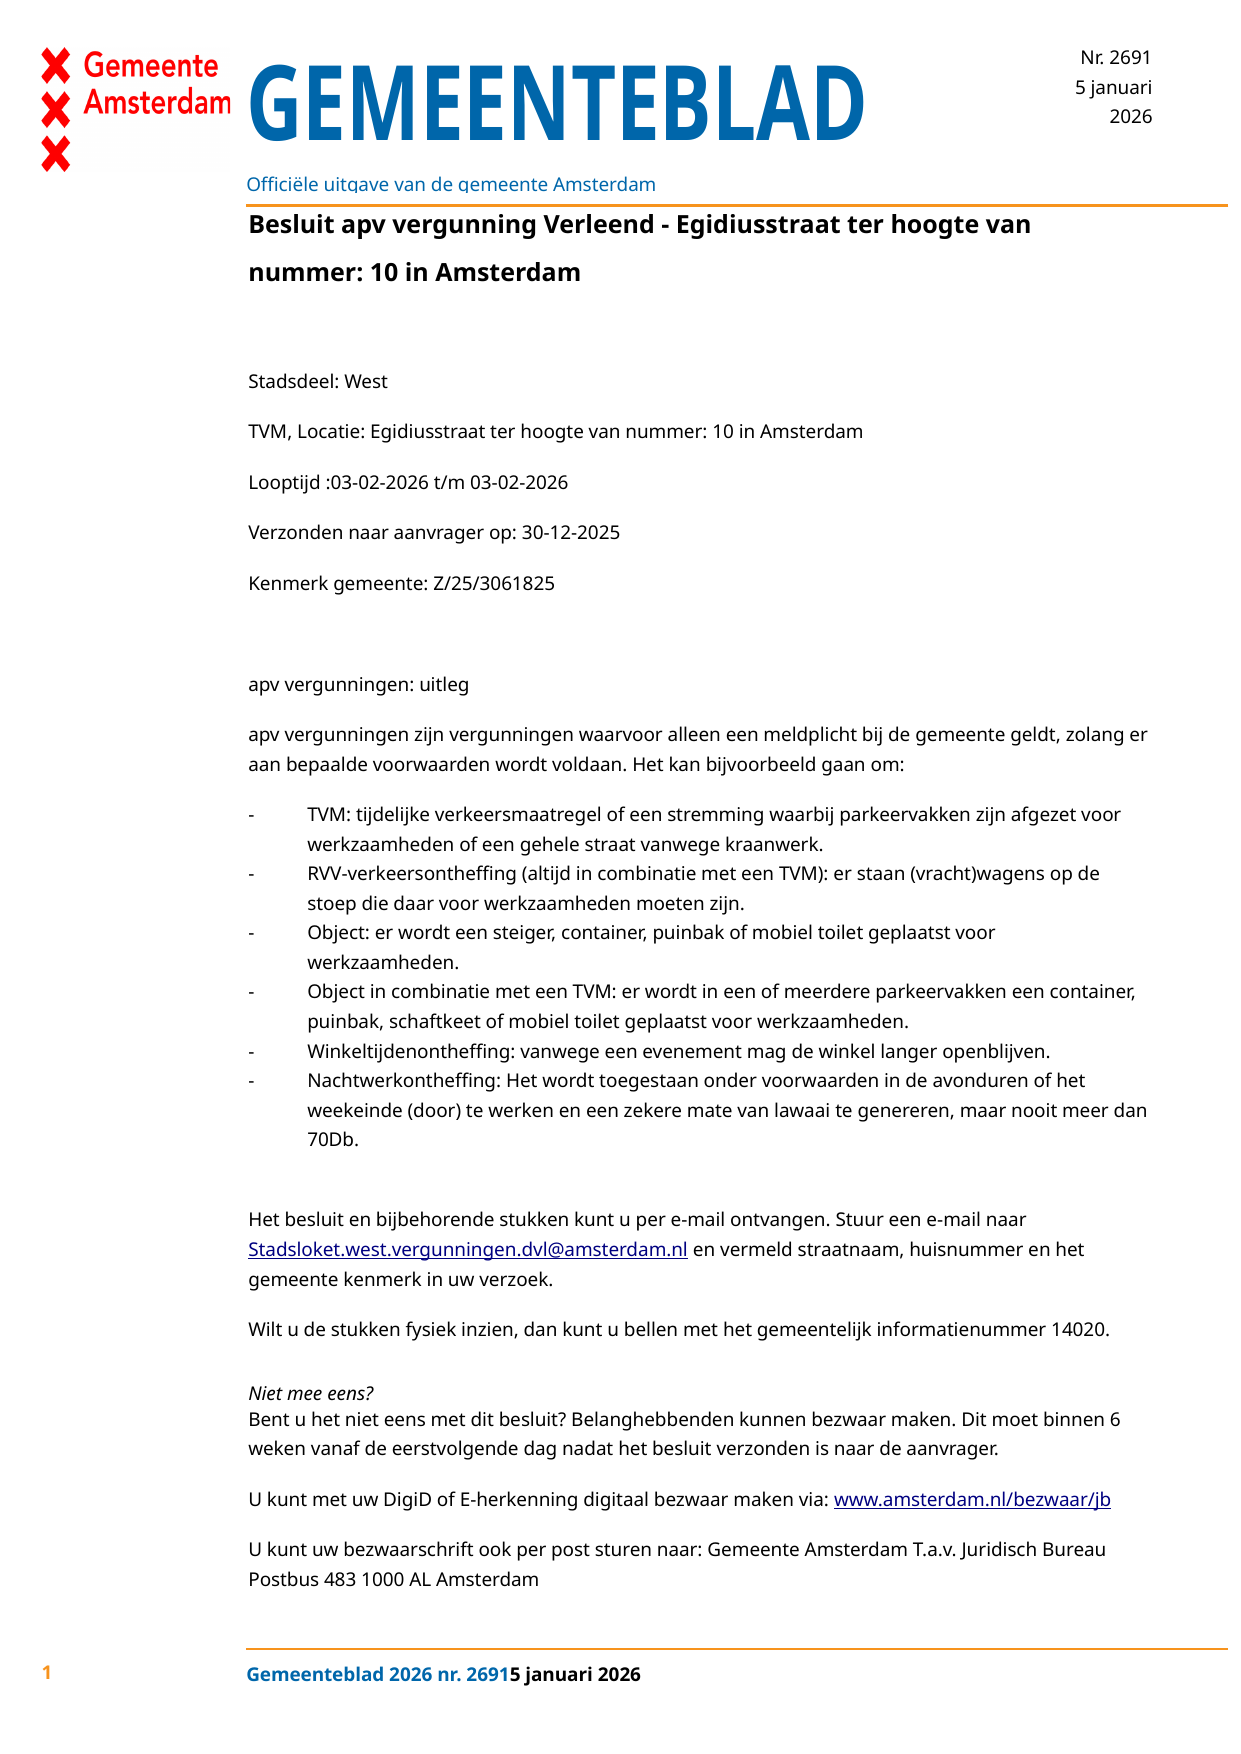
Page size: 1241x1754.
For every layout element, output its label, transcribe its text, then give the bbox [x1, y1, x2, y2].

text Looptijd :03-02-2026 t/m 03-02-2026 [248, 469, 1152, 495]
list Winkeltijdenontheffing: vanwege een evenement mag de winkel langer openblijven. [248, 1038, 1152, 1064]
text Bent u het niet eens met dit besluit? Belanghebbenden kunnen bezwaar maken. Dit moet binnen 6 weken vanaf de eerstvolgende dag nadat het besluit verzonden is naar de aanvrager. [248, 1406, 1152, 1461]
text Wilt u de stukken fysiek inzien, dan kunt u bellen met het gemeentelijk informatienummer 14020. [248, 1316, 1152, 1342]
text apv vergunningen: uitleg [248, 671, 1152, 697]
text apv vergunningen zijn vergunningen waarvoor alleen een meldplicht bij de gemeente geldt, zolang er aan bepaalde voorwaarden wordt voldaan. Het kan bijvoorbeeld gaan om: [248, 721, 1152, 777]
text Stadsdeel: West [248, 368, 1152, 394]
text U kunt met uw DigiD of E-herkenning digitaal bezwaar maken via: www.amsterdam.nl/bezwaar/jb [248, 1486, 1152, 1512]
text Besluit apv vergunning Verleend - Egidiusstraat ter hoogte van nummer: 10 in Amsterdam [248, 207, 1152, 288]
list TVM: tijdelijke verkeersmaatregel of een stremming waarbij parkeervakken zijn afgezet voor werkzaamheden of een gehele straat vanwege kraanwerk. [248, 801, 1152, 857]
text TVM, Locatie: Egidiusstraat ter hoogte van nummer: 10 in Amsterdam [248, 419, 1152, 444]
picture [41, 47, 231, 172]
text Het besluit en bijbehorende stukken kunt u per e-mail ontvangen. Stuur een e-mail naar Stadsloket.west.vergunningen.dvl@amsterdam.nl en vermeld straatnaam, huisnummer en het gemeente kenmerk in uw verzoek. [248, 1207, 1152, 1292]
list RVV-verkeersontheffing (altijd in combinatie met een TVM): er staan (vracht)wagens op de stoep die daar voor werkzaamheden moeten zijn. [248, 860, 1152, 916]
list Nachtwerkontheffing: Het wordt toegestaan onder voorwaarden in de avonduren of het weekeinde (door) te werken en een zekere mate van lawaai te genereren, maar nooit meer dan 70Db. [248, 1067, 1152, 1152]
text Kenmerk gemeente: Z/25/3061825 [248, 570, 1152, 596]
text Verzonden naar aanvrager op: 30-12-2025 [248, 519, 1152, 545]
list Object in combinatie met een TVM: er wordt in een of meerdere parkeervakken een container, puinbak, schaftkeet of mobiel toilet geplaatst voor werkzaamheden. [248, 979, 1152, 1034]
text U kunt uw bezwaarschrift ook per post sturen naar: Gemeente Amsterdam T.a.v. Juridisch Bureau Postbus 483 1000 AL Amsterdam [248, 1536, 1152, 1592]
list Object: er wordt een steiger, container, puinbak of mobiel toilet geplaatst voor werkzaamheden. [248, 919, 1152, 975]
text Niet mee eens? [248, 1380, 1152, 1406]
